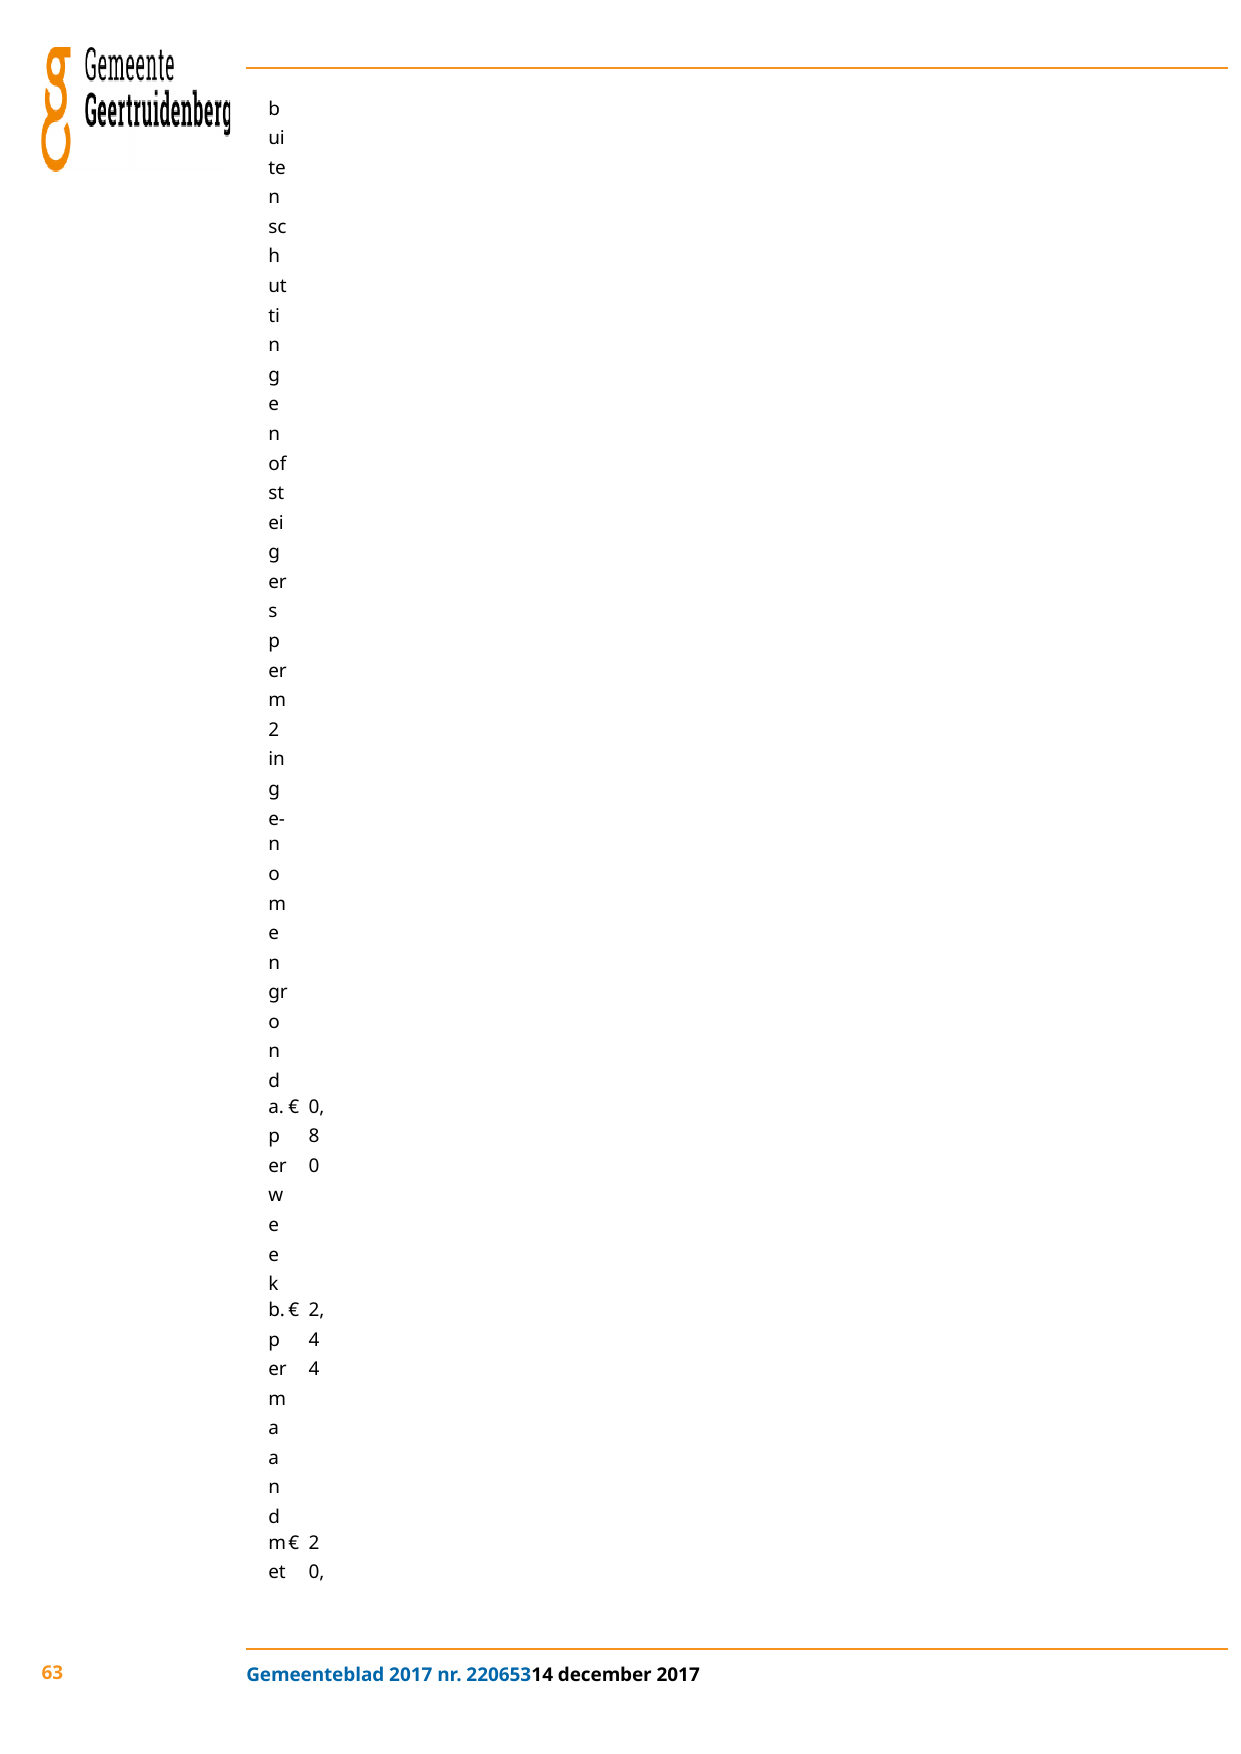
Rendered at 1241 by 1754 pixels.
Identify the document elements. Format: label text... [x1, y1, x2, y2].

table_cell € [288, 1529, 308, 1584]
table_cell [248, 1529, 268, 1584]
table_cell met [268, 1529, 288, 1584]
table_cell nomen grond [268, 831, 288, 1093]
picture [41, 47, 231, 172]
table_cell [248, 1093, 268, 1296]
table_cell € [288, 1093, 308, 1296]
table_cell [248, 95, 268, 831]
table_cell b. per maand [268, 1296, 288, 1529]
table_cell [248, 831, 268, 1093]
table_cell 20, [308, 1529, 328, 1584]
table_cell [248, 1296, 268, 1529]
table_cell a. per week [268, 1093, 288, 1296]
table_cell buiten schuttingen of steigers per m2 inge- [268, 95, 288, 831]
table_cell 0,80 [308, 1093, 328, 1296]
table_cell € [288, 1296, 308, 1529]
table_cell [308, 831, 328, 1093]
table_cell [288, 95, 308, 831]
table_cell [308, 95, 328, 831]
table_cell 2,44 [308, 1296, 328, 1529]
table_cell [288, 831, 308, 1093]
